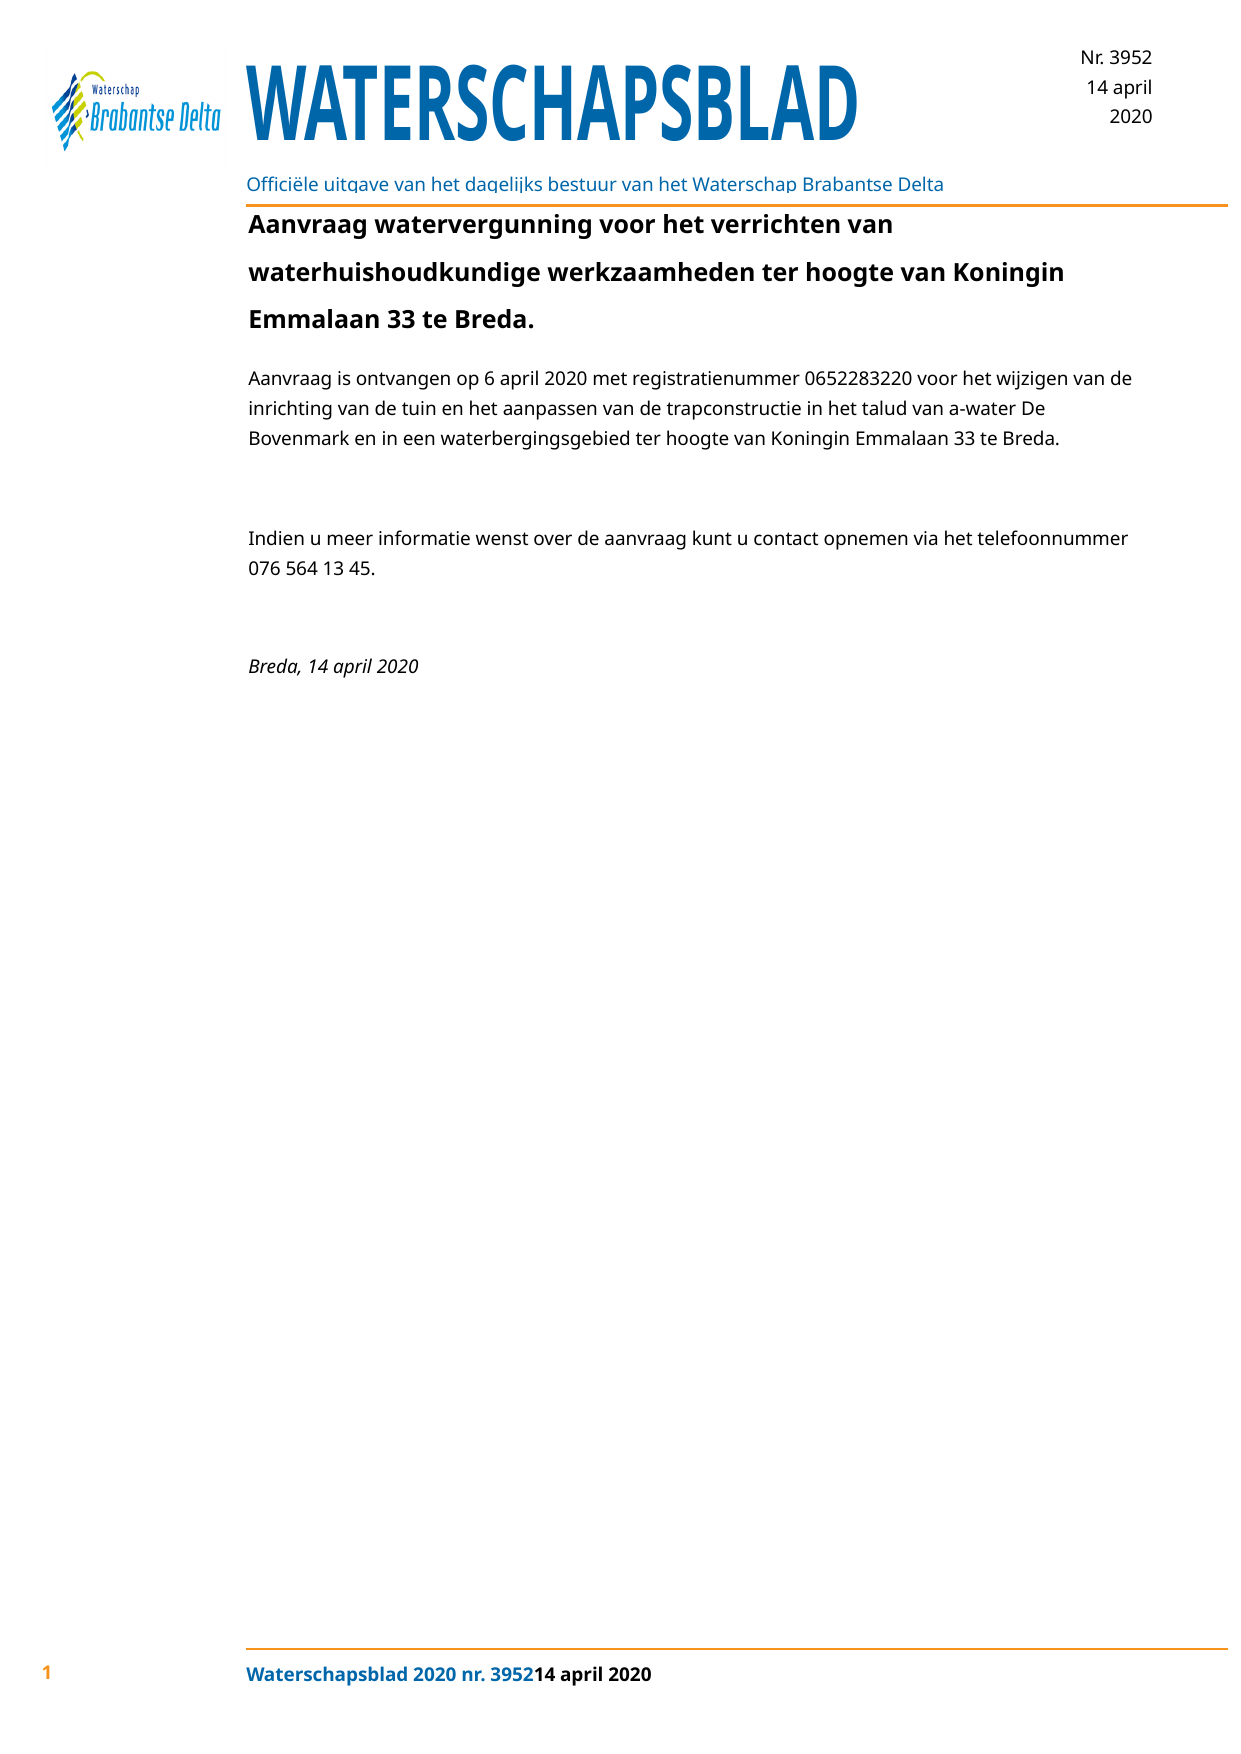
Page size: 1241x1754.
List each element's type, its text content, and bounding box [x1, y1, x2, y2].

text Aanvraag is ontvangen op 6 april 2020 met registratienummer 0652283220 voor het wijzigen van de inrichting van de tuin en het aanpassen van de trapconstructie in het talud van a-water De Bovenmark en in een waterbergingsgebied ter hoogte van Koningin Emmalaan 33 te Breda. [248, 366, 1152, 450]
text Indien u meer informatie wenst over de aanvraag kunt u contact opnemen via het telefoonnummer 076 564 13 45. [248, 526, 1152, 581]
text Breda, 14 april 2020 [248, 653, 1152, 679]
picture [41, 47, 231, 172]
text Aanvraag watervergunning voor het verrichten van waterhuishoudkundige werkzaamheden ter hoogte van Koningin Emmalaan 33 te Breda. [248, 207, 1152, 336]
